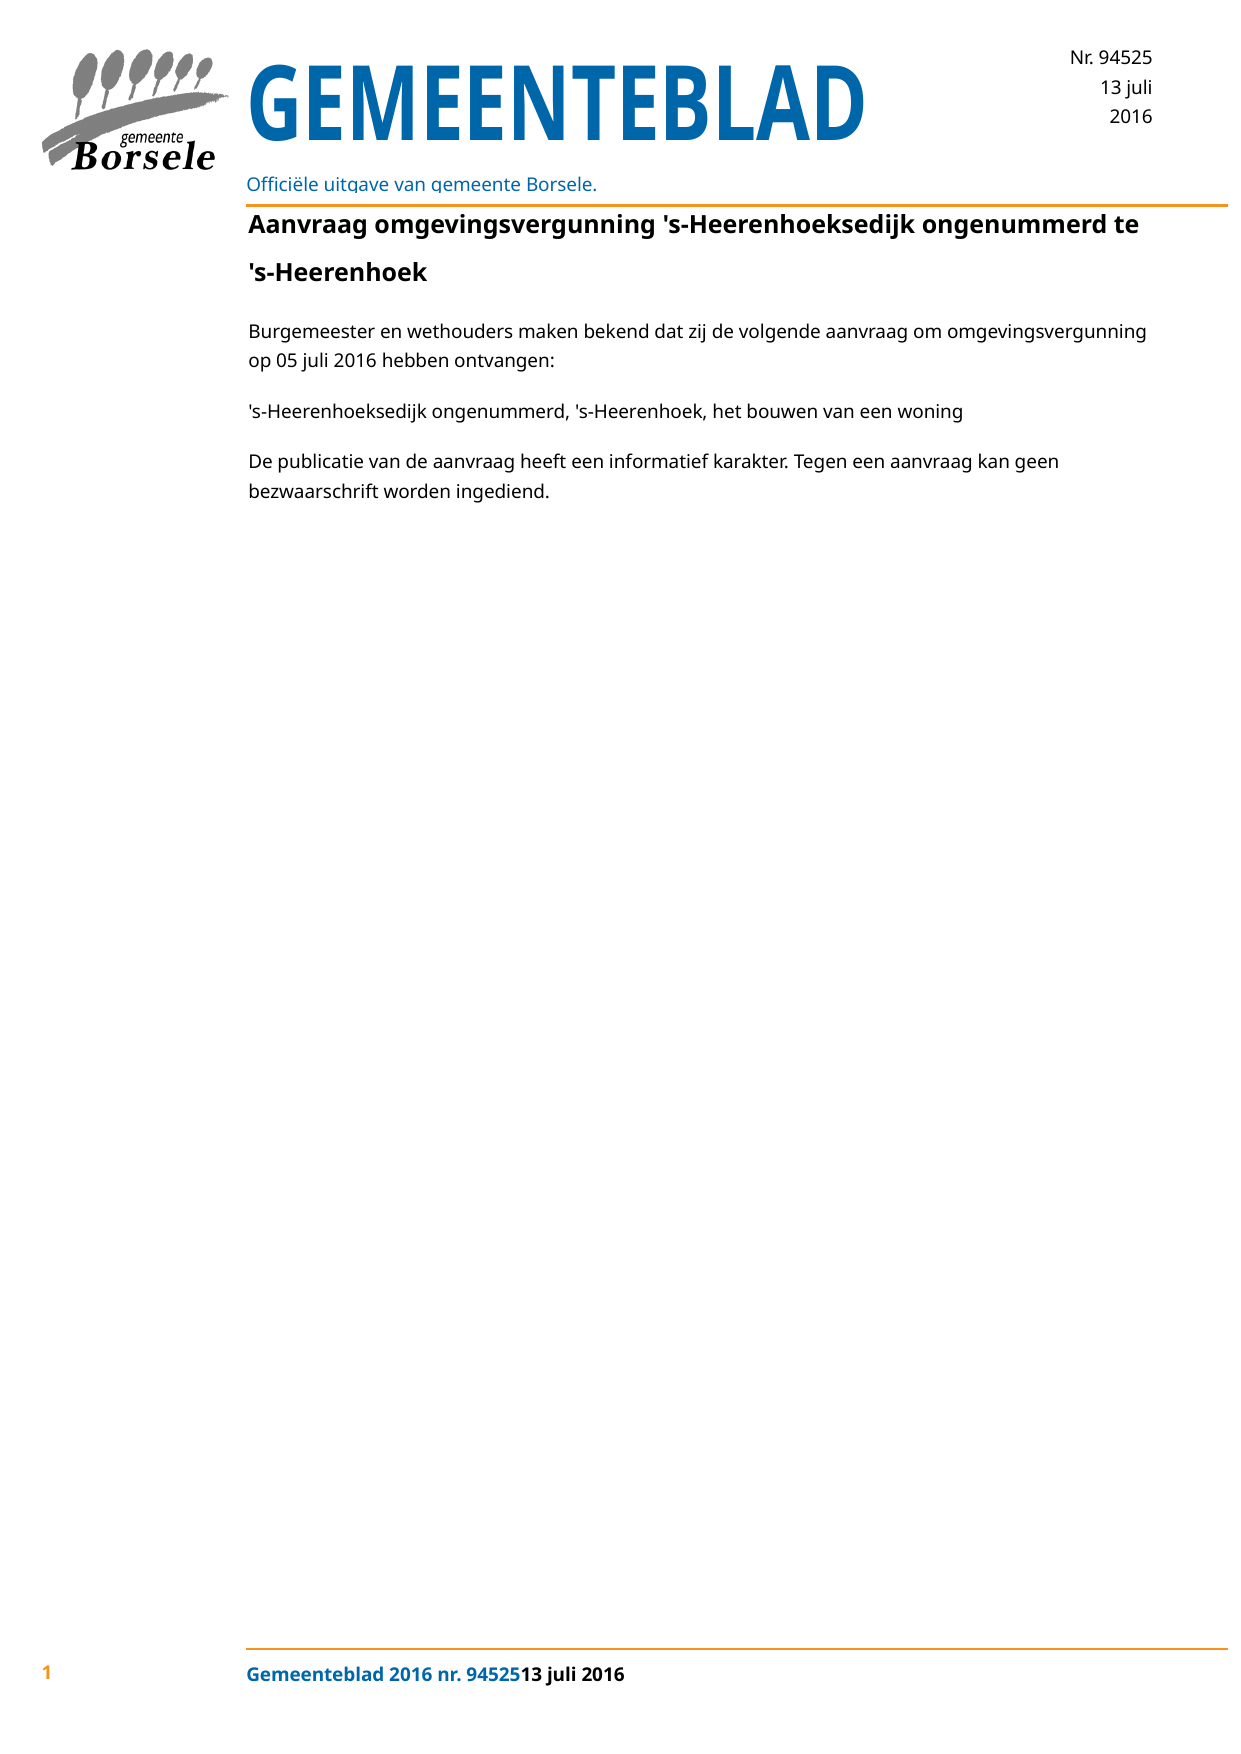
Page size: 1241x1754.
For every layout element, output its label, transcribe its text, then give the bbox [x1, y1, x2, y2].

text Burgemeester en wethouders maken bekend dat zij de volgende aanvraag om omgevingsvergunning op 05 juli 2016 hebben ontvangen: [248, 318, 1152, 373]
text 's-Heerenhoeksedijk ongenummerd, 's-Heerenhoek, het bouwen van een woning [248, 398, 1152, 424]
text Aanvraag omgevingsvergunning 's-Heerenhoeksedijk ongenummerd te 's-Heerenhoek [248, 207, 1152, 288]
picture [41, 47, 231, 172]
text De publicatie van de aanvraag heeft een informatief karakter. Tegen een aanvraag kan geen bezwaarschrift worden ingediend. [248, 448, 1152, 504]
